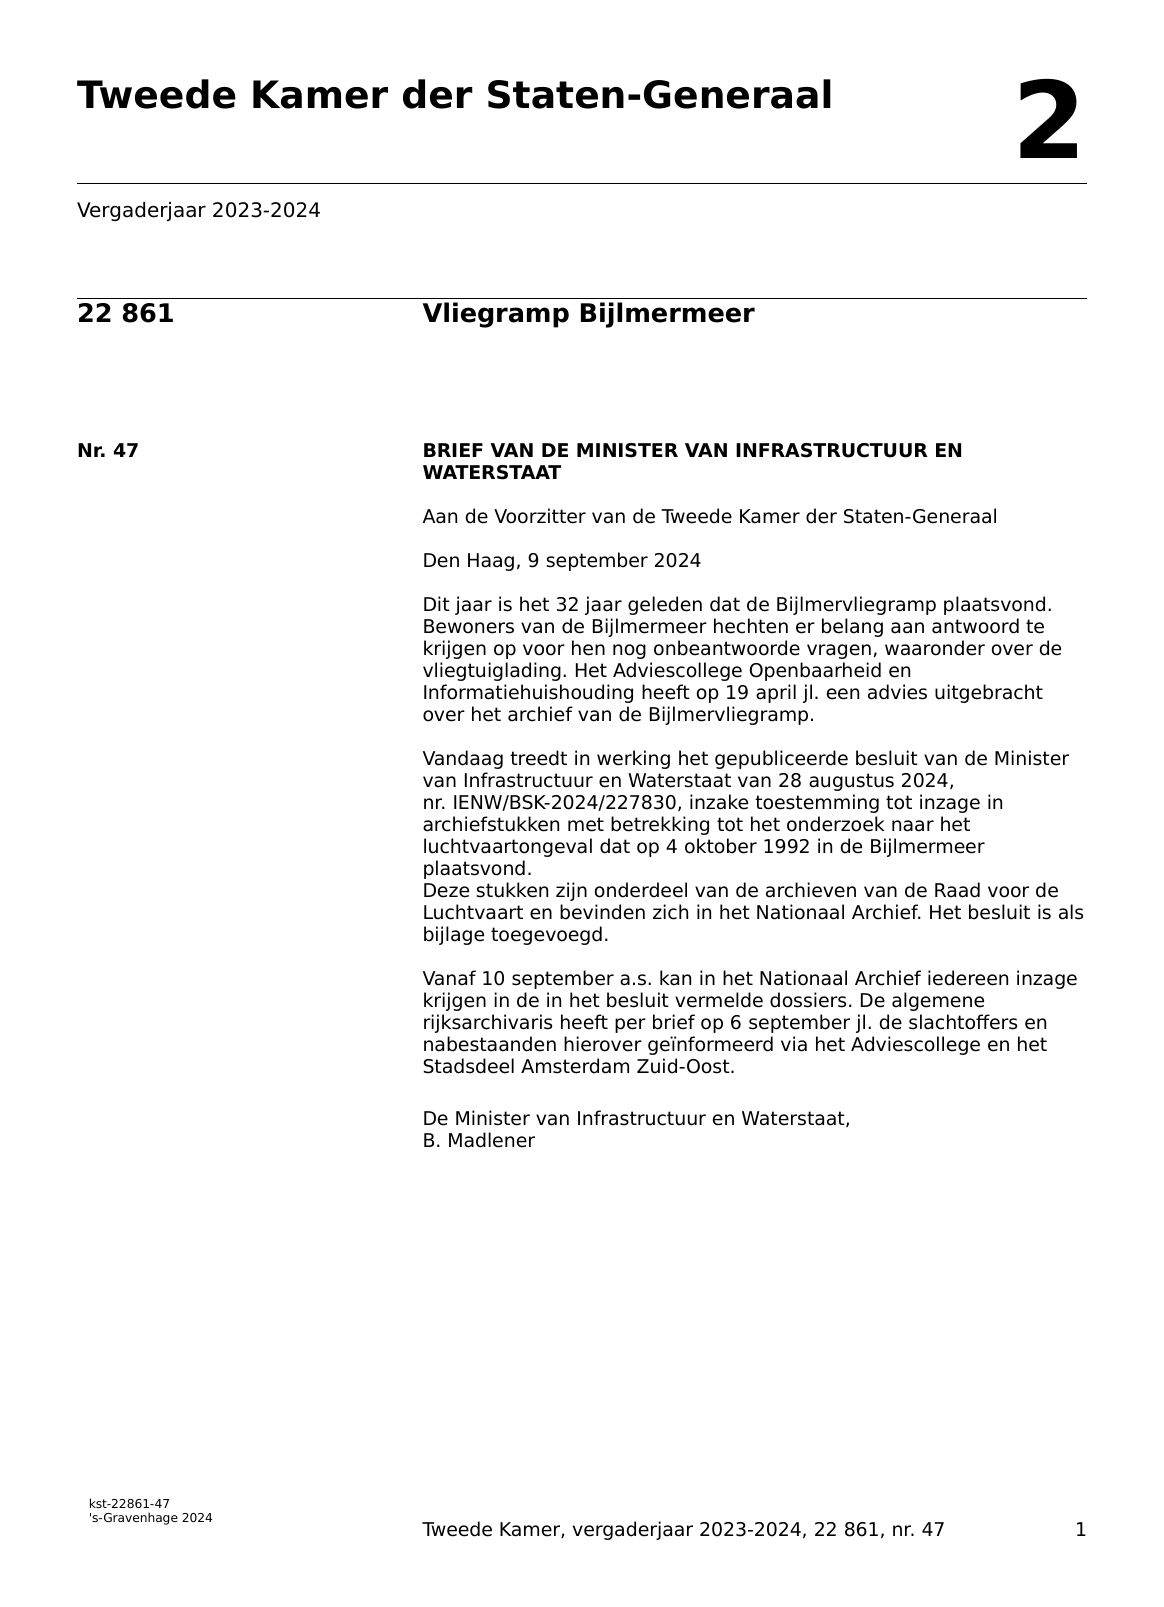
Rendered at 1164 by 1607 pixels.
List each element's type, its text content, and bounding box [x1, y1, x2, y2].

text Aan de Voorzitter van de Tweede Kamer der Staten-Generaal [422, 506, 1087, 528]
text Dit jaar is het 32 jaar geleden dat de Bijlmervliegramp plaatsvond. Bewoners van de Bijlmermeer hechten er belang aan antwoord te krijgen op voor hen nog onbeantwoorde vragen, waaronder over de vliegtuiglading. Het Adviescollege Openbaarheid en Informatiehuishouding heeft op 19 april jl. een advies uitgebracht over het archief van de Bijlmervliegramp. [422, 594, 1087, 726]
text kst-22861-47 [88, 1497, 323, 1511]
table_header 2 [886, 59, 1087, 183]
text Vanaf 10 september a.s. kan in het Nationaal Archief iedereen inzage krijgen in de in het besluit vermelde dossiers. De algemene rijksarchivaris heeft per brief op 6 september jl. de slachtoffers en nabestaanden hierover geïnformeerd via het Adviescollege en het Stadsdeel Amsterdam Zuid-Oost. [422, 968, 1087, 1078]
text Den Haag, 9 september 2024 [422, 550, 1087, 572]
subtitle 22 861 Vliegramp Bijlmermeer [77, 299, 1087, 329]
subtitle Nr. 47 BRIEF VAN DE MINISTER VAN INFRASTRUCTUUR EN WATERSTAAT [77, 440, 1087, 484]
text 's-Gravenhage 2024 [88, 1511, 323, 1525]
text Deze stukken zijn onderdeel van de archieven van de Raad voor de Luchtvaart en bevinden zich in het Nationaal Archief. Het besluit is als bijlage toegevoegd. [422, 880, 1087, 946]
table_header Tweede Kamer der Staten-Generaal [77, 59, 886, 183]
table_cell Vergaderjaar 2023-2024 [77, 184, 1087, 298]
text De Minister van Infrastructuur en Waterstaat, B. Madlener [422, 1108, 1087, 1152]
text Vandaag treedt in werking het gepubliceerde besluit van de Minister van Infrastructuur en Waterstaat van 28 augustus 2024, nr. IENW/BSK-2024/227830, inzake toestemming tot inzage in archiefstukken met betrekking tot het onderzoek naar het luchtvaartongeval dat op 4 oktober 1992 in de Bijlmermeer plaatsvond. [422, 748, 1087, 880]
